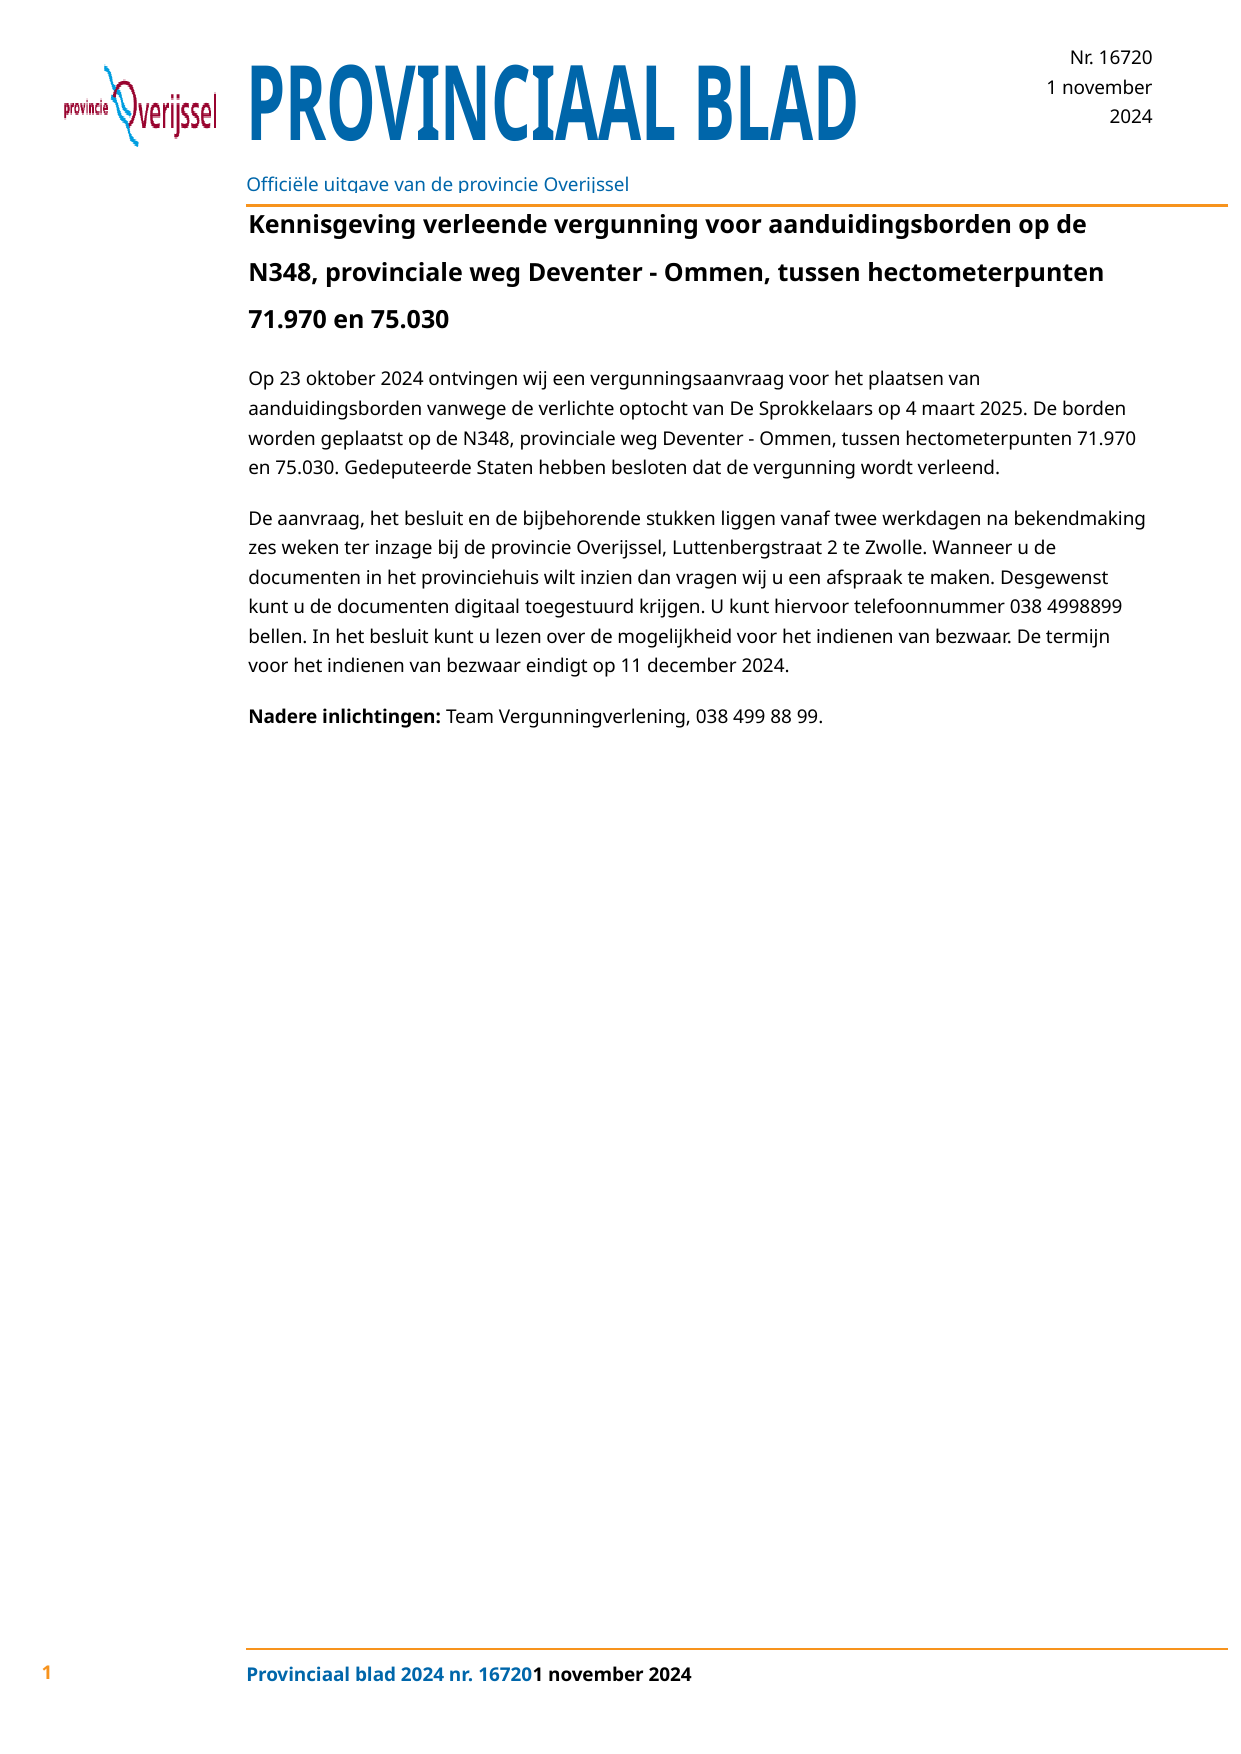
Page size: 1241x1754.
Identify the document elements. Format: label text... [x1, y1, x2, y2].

picture [41, 47, 231, 172]
text Kennisgeving verleende vergunning voor aanduidingsborden op de N348, provinciale weg Deventer - Ommen, tussen hectometerpunten 71.970 en 75.030 [248, 207, 1152, 336]
text Op 23 oktober 2024 ontvingen wij een vergunningsaanvraag voor het plaatsen van aanduidingsborden vanwege de verlichte optocht van De Sprokkelaars op 4 maart 2025. De borden worden geplaatst op de N348, provinciale weg Deventer - Ommen, tussen hectometerpunten 71.970 en 75.030. Gedeputeerde Staten hebben besloten dat de vergunning wordt verleend. [248, 366, 1152, 480]
text Nadere inlichtingen: Team Vergunningverlening, 038 499 88 99. [248, 703, 1152, 729]
text De aanvraag, het besluit en de bijbehorende stukken liggen vanaf twee werkdagen na bekendmaking zes weken ter inzage bij de provincie Overijssel, Luttenbergstraat 2 te Zwolle. Wanneer u de documenten in het provinciehuis wilt inzien dan vragen wij u een afspraak te maken. Desgewenst kunt u de documenten digitaal toegestuurd krijgen. U kunt hiervoor telefoonnummer 038 4998899 bellen. In het besluit kunt u lezen over de mogelijkheid voor het indienen van bezwaar. De termijn voor het indienen van bezwaar eindigt op 11 december 2024. [248, 505, 1152, 678]
